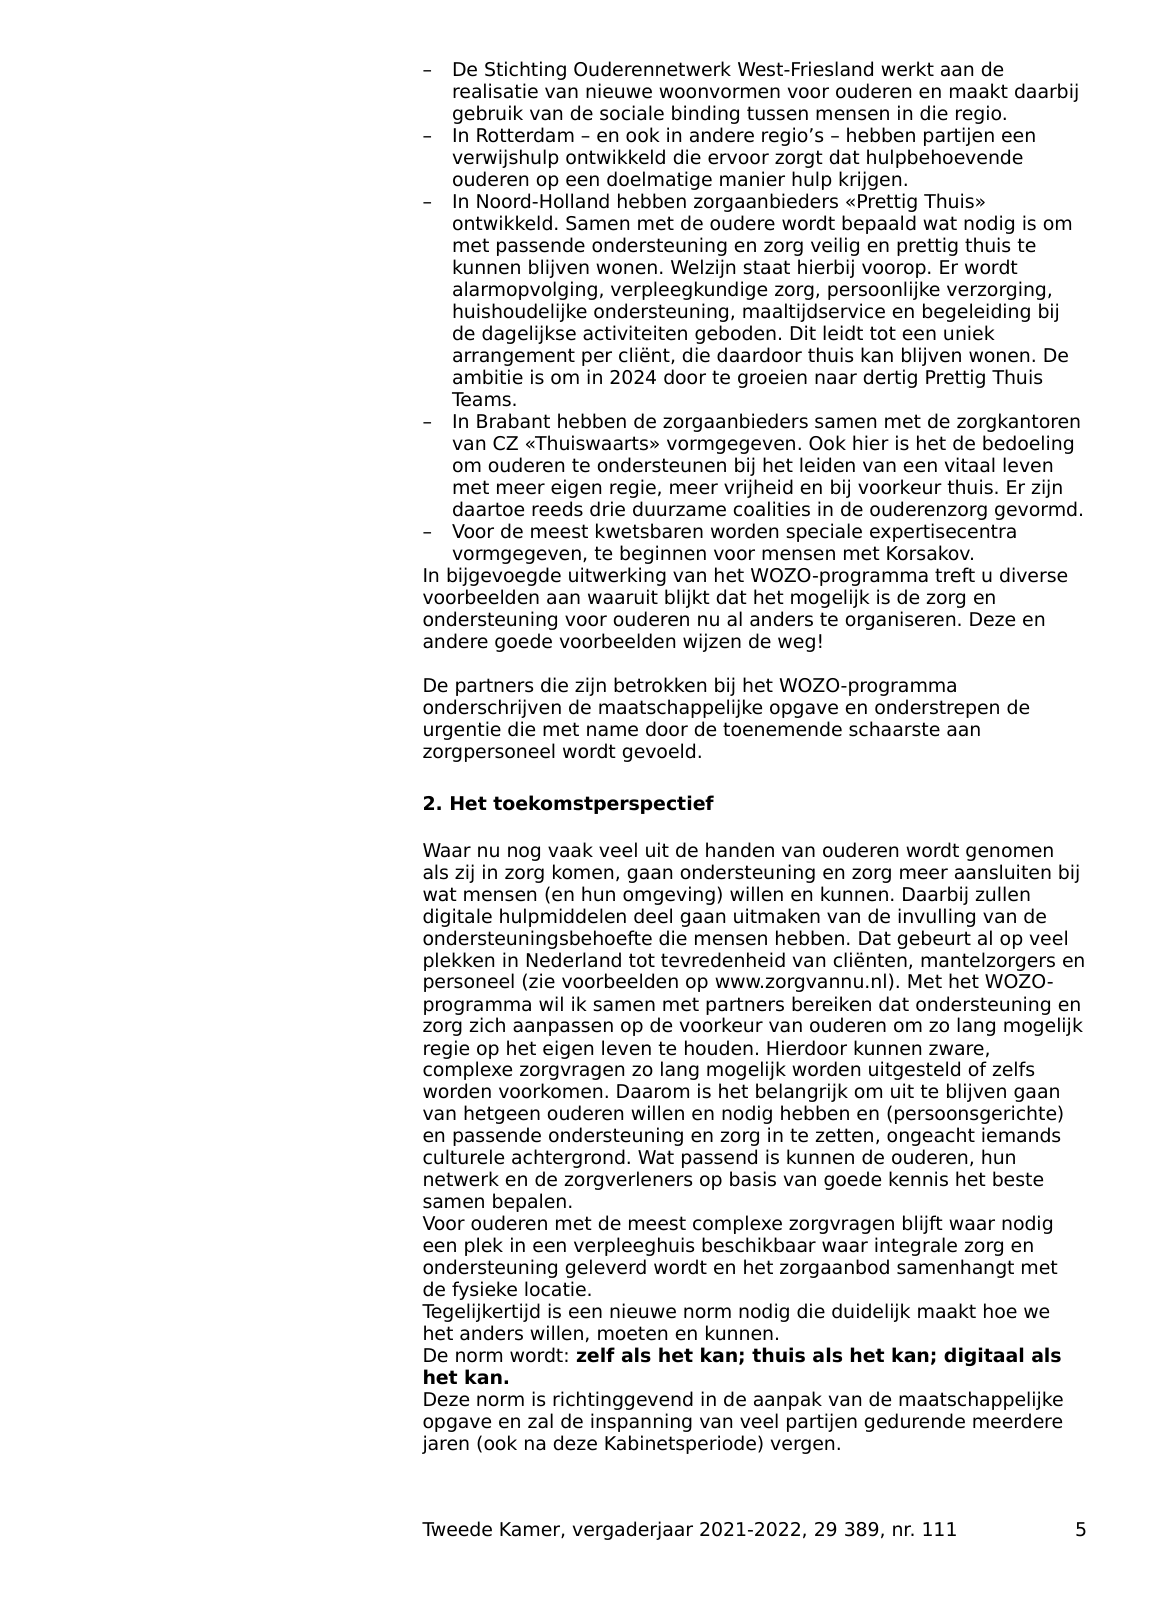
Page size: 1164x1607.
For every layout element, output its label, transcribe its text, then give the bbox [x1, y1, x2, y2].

subtitle 2. Het toekomstperspectief [422, 793, 1087, 814]
text Waar nu nog vaak veel uit de handen van ouderen wordt genomen als zij in zorg komen, gaan ondersteuning en zorg meer aansluiten bij wat mensen (en hun omgeving) willen en kunnen. Daarbij zullen digitale hulpmiddelen deel gaan uitmaken van de invulling van de ondersteuningsbehoefte die mensen hebben. Dat gebeurt al op veel plekken in Nederland tot tevredenheid van cliënten, mantelzorgers en personeel (zie voorbeelden op www.zorgvannu.nl). Met het WOZO-programma wil ik samen met partners bereiken dat ondersteuning en zorg zich aanpassen op de voorkeur van ouderen om zo lang mogelijk regie op het eigen leven te houden. Hierdoor kunnen zware, complexe zorgvragen zo lang mogelijk worden uitgesteld of zelfs worden voorkomen. Daarom is het belangrijk om uit te blijven gaan van hetgeen ouderen willen en nodig hebben en (persoonsgerichte) en passende ondersteuning en zorg in te zetten, ongeacht iemands culturele achtergrond. Wat passend is kunnen de ouderen, hun netwerk en de zorgverleners op basis van goede kennis het beste samen bepalen. [422, 839, 1087, 1213]
text Tegelijkertijd is een nieuwe norm nodig die duidelijk maakt hoe we het anders willen, moeten en kunnen. [422, 1301, 1087, 1345]
text – In Rotterdam – en ook in andere regio’s – hebben partijen een verwijshulp ontwikkeld die ervoor zorgt dat hulpbehoevende ouderen op een doelmatige manier hulp krijgen. [422, 125, 1087, 191]
text – In Brabant hebben de zorgaanbieders samen met de zorgkantoren van CZ «Thuiswaarts» vormgegeven. Ook hier is het de bedoeling om ouderen te ondersteunen bij het leiden van een vitaal leven met meer eigen regie, meer vrijheid en bij voorkeur thuis. Er zijn daartoe reeds drie duurzame coalities in de ouderenzorg gevormd. [422, 411, 1087, 521]
text – De Stichting Ouderennetwerk West-Friesland werkt aan de realisatie van nieuwe woonvormen voor ouderen en maakt daarbij gebruik van de sociale binding tussen mensen in die regio. [422, 59, 1087, 125]
text De partners die zijn betrokken bij het WOZO-programma onderschrijven de maatschappelijke opgave en onderstrepen de urgentie die met name door de toenemende schaarste aan zorgpersoneel wordt gevoeld. [422, 675, 1087, 763]
text Deze norm is richtinggevend in de aanpak van de maatschappelijke opgave en zal de inspanning van veel partijen gedurende meerdere jaren (ook na deze Kabinetsperiode) vergen. [422, 1389, 1087, 1455]
text Voor ouderen met de meest complexe zorgvragen blijft waar nodig een plek in een verpleeghuis beschikbaar waar integrale zorg en ondersteuning geleverd wordt en het zorgaanbod samenhangt met de fysieke locatie. [422, 1213, 1087, 1301]
text In bijgevoegde uitwerking van het WOZO-programma treft u diverse voorbeelden aan waaruit blijkt dat het mogelijk is de zorg en ondersteuning voor ouderen nu al anders te organiseren. Deze en andere goede voorbeelden wijzen de weg! [422, 564, 1087, 652]
text De norm wordt: zelf als het kan; thuis als het kan; digitaal als het kan. [422, 1345, 1087, 1389]
text – In Noord-Holland hebben zorgaanbieders «Prettig Thuis» ontwikkeld. Samen met de oudere wordt bepaald wat nodig is om met passende ondersteuning en zorg veilig en prettig thuis te kunnen blijven wonen. Welzijn staat hierbij voorop. Er wordt alarmopvolging, verpleegkundige zorg, persoonlijke verzorging, huishoudelijke ondersteuning, maaltijdservice en begeleiding bij de dagelijkse activiteiten geboden. Dit leidt tot een uniek arrangement per cliënt, die daardoor thuis kan blijven wonen. De ambitie is om in 2024 door te groeien naar dertig Prettig Thuis Teams. [422, 191, 1087, 411]
text – Voor de meest kwetsbaren worden speciale expertisecentra vormgegeven, te beginnen voor mensen met Korsakov. [422, 521, 1087, 564]
